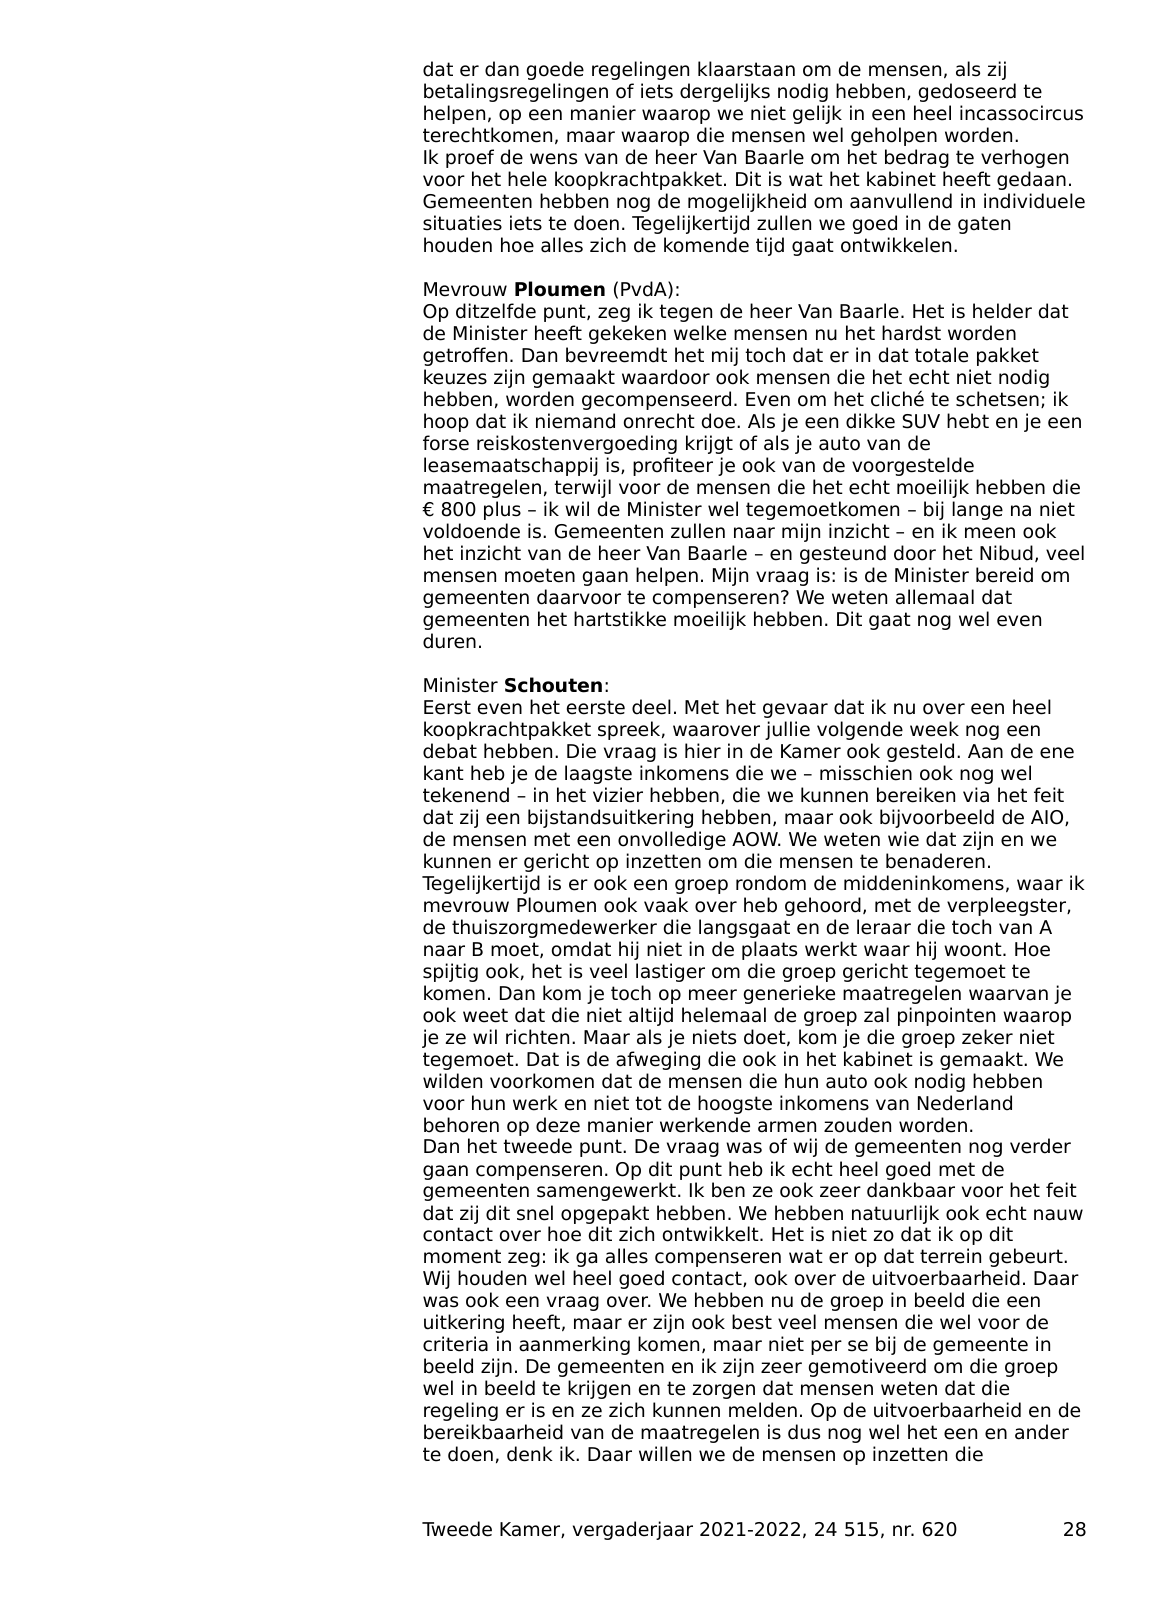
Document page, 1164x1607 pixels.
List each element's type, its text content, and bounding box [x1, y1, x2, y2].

text Op ditzelfde punt, zeg ik tegen de heer Van Baarle. Het is helder dat de Minister heeft gekeken welke mensen nu het hardst worden getroffen. Dan bevreemdt het mij toch dat er in dat totale pakket keuzes zijn gemaakt waardoor ook mensen die het echt niet nodig hebben, worden gecompenseerd. Even om het cliché te schetsen; ik hoop dat ik niemand onrecht doe. Als je een dikke SUV hebt en je een forse reiskostenvergoeding krijgt of als je auto van de leasemaatschappij is, profiteer je ook van de voorgestelde maatregelen, terwijl voor de mensen die het echt moeilijk hebben die € 800 plus – ik wil de Minister wel tegemoetkomen – bij lange na niet voldoende is. Gemeenten zullen naar mijn inzicht – en ik meen ook het inzicht van de heer Van Baarle – en gesteund door het Nibud, veel mensen moeten gaan helpen. Mijn vraag is: is de Minister bereid om gemeenten daarvoor te compenseren? We weten allemaal dat gemeenten het hartstikke moeilijk hebben. Dit gaat nog wel even duren. [422, 301, 1087, 653]
text Dan het tweede punt. De vraag was of wij de gemeenten nog verder gaan compenseren. Op dit punt heb ik echt heel goed met de gemeenten samengewerkt. Ik ben ze ook zeer dankbaar voor het feit dat zij dit snel opgepakt hebben. We hebben natuurlijk ook echt nauw contact over hoe dit zich ontwikkelt. Het is niet zo dat ik op dit moment zeg: ik ga alles compenseren wat er op dat terrein gebeurt. Wij houden wel heel goed contact, ook over de uitvoerbaarheid. Daar was ook een vraag over. We hebben nu de groep in beeld die een uitkering heeft, maar er zijn ook best veel mensen die wel voor de criteria in aanmerking komen, maar niet per se bij de gemeente in beeld zijn. De gemeenten en ik zijn zeer gemotiveerd om die groep wel in beeld te krijgen en te zorgen dat mensen weten dat die regeling er is en ze zich kunnen melden. Op de uitvoerbaarheid en de bereikbaarheid van de maatregelen is dus nog wel het een en ander te doen, denk ik. Daar willen we de mensen op inzetten die [422, 1136, 1087, 1466]
text Eerst even het eerste deel. Met het gevaar dat ik nu over een heel koopkrachtpakket spreek, waarover jullie volgende week nog een debat hebben. Die vraag is hier in de Kamer ook gesteld. Aan de ene kant heb je de laagste inkomens die we – misschien ook nog wel tekenend – in het vizier hebben, die we kunnen bereiken via het feit dat zij een bijstandsuitkering hebben, maar ook bijvoorbeeld de AIO, de mensen met een onvolledige AOW. We weten wie dat zijn en we kunnen er gericht op inzetten om die mensen te benaderen. Tegelijkertijd is er ook een groep rondom de middeninkomens, waar ik mevrouw Ploumen ook vaak over heb gehoord, met de verpleegster, de thuiszorgmedewerker die langsgaat en de leraar die toch van A naar B moet, omdat hij niet in de plaats werkt waar hij woont. Hoe spijtig ook, het is veel lastiger om die groep gericht tegemoet te komen. Dan kom je toch op meer generieke maatregelen waarvan je ook weet dat die niet altijd helemaal de groep zal pinpointen waarop je ze wil richten. Maar als je niets doet, kom je die groep zeker niet tegemoet. Dat is de afweging die ook in het kabinet is gemaakt. We wilden voorkomen dat de mensen die hun auto ook nodig hebben voor hun werk en niet tot de hoogste inkomens van Nederland behoren op deze manier werkende armen zouden worden. [422, 697, 1087, 1136]
text Ik proef de wens van de heer Van Baarle om het bedrag te verhogen voor het hele koopkrachtpakket. Dit is wat het kabinet heeft gedaan. Gemeenten hebben nog de mogelijkheid om aanvullend in individuele situaties iets te doen. Tegelijkertijd zullen we goed in de gaten houden hoe alles zich de komende tijd gaat ontwikkelen. [422, 147, 1087, 257]
text dat er dan goede regelingen klaarstaan om de mensen, als zij betalingsregelingen of iets dergelijks nodig hebben, gedoseerd te helpen, op een manier waarop we niet gelijk in een heel incassocircus terechtkomen, maar waarop die mensen wel geholpen worden. [422, 59, 1087, 147]
text Mevrouw Ploumen (PvdA): [422, 279, 1087, 301]
text Minister Schouten: [422, 675, 1087, 697]
